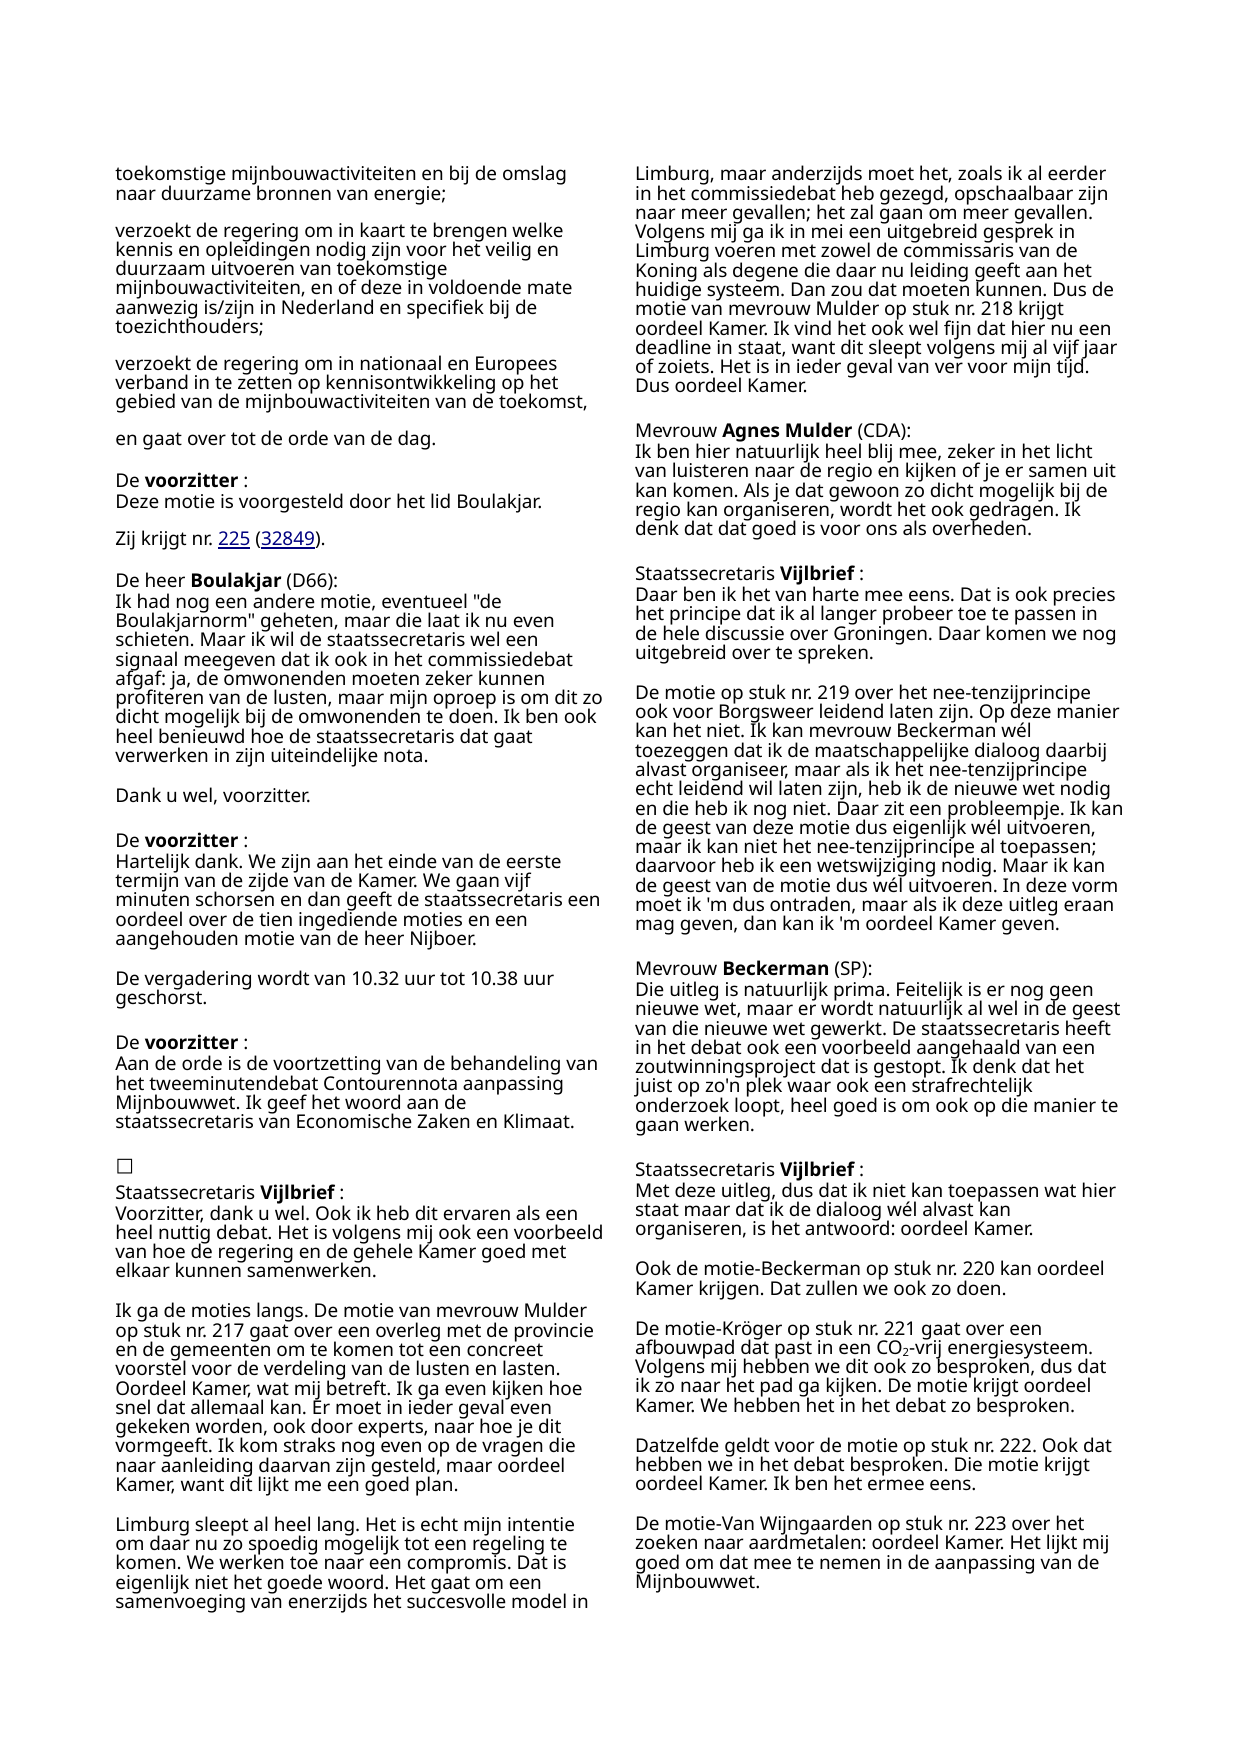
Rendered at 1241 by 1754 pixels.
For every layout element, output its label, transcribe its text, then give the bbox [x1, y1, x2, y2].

text Staatssecretaris Vijlbrief : [635, 1156, 1125, 1182]
text Hartelijk dank. We zijn aan het einde van de eerste termijn van de zijde van de Kamer. We gaan vijf minuten schorsen en dan geeft de staatssecretaris een oordeel over de tien ingediende moties en een aangehouden motie van de heer Nijboer. [115, 853, 605, 949]
text Voorzitter, dank u wel. Ook ik heb dit ervaren als een heel nuttig debat. Het is volgens mij ook een voorbeeld van hoe de regering en de gehele Kamer goed met elkaar kunnen samenwerken. [115, 1204, 605, 1282]
text toekomstige mijnbouwactiviteiten en bij de omslag naar duurzame bronnen van energie; [115, 165, 605, 204]
text De motie op stuk nr. 219 over het nee-tenzijprincipe ook voor Borgsweer leidend laten zijn. Op deze manier kan het niet. Ik kan mevrouw Beckerman wél toezeggen dat ik de maatschappelijke dialoog daarbij alvast organiseer, maar als ik het nee-tenzijprincipe echt leidend wil laten zijn, heb ik de nieuwe wet nodig en die heb ik nog niet. Daar zit een probleempje. Ik kan de geest van deze motie dus eigenlijk wél uitvoeren, maar ik kan niet het nee-tenzijprincipe al toepassen; daarvoor heb ik een wetswijziging nodig. Maar ik kan de geest van de motie dus wél uitvoeren. In deze vorm moet ik 'm dus ontraden, maar als ik deze uitleg eraan mag geven, dan kan ik 'm oordeel Kamer geven. [635, 684, 1125, 934]
text Ik had nog een andere motie, eventueel "de Boulakjarnorm" geheten, maar die laat ik nu even schieten. Maar ik wil de staatssecretaris wel een signaal meegeven dat ik ook in het commissiedebat afgaf: ja, de omwonenden moeten zeker kunnen profiteren van de lusten, maar mijn oproep is om dit zo dicht mogelijk bij de omwonenden te doen. Ik ben ook heel benieuwd hoe de staatssecretaris dat gaat verwerken in zijn uiteindelijke nota. [115, 593, 605, 766]
text ⬜ [115, 1153, 605, 1179]
text Aan de orde is de voortzetting van de behandeling van het tweeminutendebat Contourennota aanpassing Mijnbouwwet. Ik geef het woord aan de staatssecretaris van Economische Zaken en Klimaat. [115, 1055, 605, 1132]
text Limburg, maar anderzijds moet het, zoals ik al eerder in het commissiedebat heb gezegd, opschaalbaar zijn naar meer gevallen; het zal gaan om meer gevallen. Volgens mij ga ik in mei een uitgebreid gesprek in Limburg voeren met zowel de commissaris van de Koning als degene die daar nu leiding geeft aan het huidige systeem. Dan zou dat moeten kunnen. Dus de motie van mevrouw Mulder op stuk nr. 218 krijgt oordeel Kamer. Ik vind het ook wel fijn dat hier nu een deadline in staat, want dit sleept volgens mij al vijf jaar of zoiets. Het is in ieder geval van ver voor mijn tijd. Dus oordeel Kamer. [635, 165, 1125, 397]
text en gaat over tot de orde van de dag. [115, 430, 605, 450]
text Staatssecretaris Vijlbrief : [115, 1179, 605, 1204]
text De heer Boulakjar (D66): [115, 567, 605, 593]
text Zij krijgt nr. 225 (32849). [115, 530, 605, 549]
text Die uitleg is natuurlijk prima. Feitelijk is er nog geen nieuwe wet, maar er wordt natuurlijk al wel in de geest van die nieuwe wet gewerkt. De staatssecretaris heeft in het debat ook een voorbeeld aangehaald van een zoutwinningsproject dat is gestopt. Ik denk dat het juist op zo'n plek waar ook een strafrechtelijk onderzoek loopt, heel goed is om ook op die manier te gaan werken. [635, 981, 1125, 1135]
text De voorzitter : [115, 1029, 605, 1055]
text verzoekt de regering om in kaart te brengen welke kennis en opleidingen nodig zijn voor het veilig en duurzaam uitvoeren van toekomstige mijnbouwactiviteiten, en of deze in voldoende mate aanwezig is/zijn in Nederland en specifiek bij de toezichthouders; [115, 222, 605, 337]
text Met deze uitleg, dus dat ik niet kan toepassen wat hier staat maar dat ik de dialoog wél alvast kan organiseren, is het antwoord: oordeel Kamer. [635, 1182, 1125, 1239]
text Mevrouw Agnes Mulder (CDA): [635, 417, 1125, 443]
text De motie-Kröger op stuk nr. 221 gaat over een afbouwpad dat past in een CO2-vrij energiesysteem. Volgens mij hebben we dit ook zo besproken, dus dat ik zo naar het pad ga kijken. De motie krijgt oordeel Kamer. We hebben het in het debat zo besproken. [635, 1319, 1125, 1416]
text Deze motie is voorgesteld door het lid Boulakjar. [115, 493, 605, 512]
text De voorzitter : [115, 827, 605, 853]
text Dank u wel, voorzitter. [115, 787, 605, 806]
text Ook de motie-Beckerman op stuk nr. 220 kan oordeel Kamer krijgen. Dat zullen we ook zo doen. [635, 1260, 1125, 1299]
text De motie-Van Wijngaarden op stuk nr. 223 over het zoeken naar aardmetalen: oordeel Kamer. Het lijkt mij goed om dat mee te nemen in de aanpassing van de Mijnbouwwet. [635, 1515, 1125, 1592]
text Daar ben ik het van harte mee eens. Dat is ook precies het principe dat ik al langer probeer toe te passen in de hele discussie over Groningen. Daar komen we nog uitgebreid over te spreken. [635, 586, 1125, 663]
text De vergadering wordt van 10.32 uur tot 10.38 uur geschorst. [115, 970, 605, 1009]
text Mevrouw Beckerman (SP): [635, 955, 1125, 981]
text Ik ben hier natuurlijk heel blij mee, zeker in het licht van luisteren naar de regio en kijken of je er samen uit kan komen. Als je dat gewoon zo dicht mogelijk bij de regio kan organiseren, wordt het ook gedragen. Ik denk dat dat goed is voor ons als overheden. [635, 443, 1125, 539]
text Datzelfde geldt voor de motie op stuk nr. 222. Ook dat hebben we in het debat besproken. Die motie krijgt oordeel Kamer. Ik ben het ermee eens. [635, 1437, 1125, 1494]
text Limburg sleept al heel lang. Het is echt mijn intentie om daar nu zo spoedig mogelijk tot een regeling te komen. We werken toe naar een compromis. Dat is eigenlijk niet het goede woord. Het gaat om een samenvoeging van enerzijds het succesvolle model in [115, 1516, 605, 1612]
text Ik ga de moties langs. De motie van mevrouw Mulder op stuk nr. 217 gaat over een overleg met de provincie en de gemeenten om te komen tot een concreet voorstel voor de verdeling van de lusten en lasten. Oordeel Kamer, wat mij betreft. Ik ga even kijken hoe snel dat allemaal kan. Er moet in ieder geval even gekeken worden, ook door experts, naar hoe je dit vormgeeft. Ik kom straks nog even op de vragen die naar aanleiding daarvan zijn gesteld, maar oordeel Kamer, want dit lijkt me een goed plan. [115, 1302, 605, 1495]
text Staatssecretaris Vijlbrief : [635, 560, 1125, 586]
text verzoekt de regering om in nationaal en Europees verband in te zetten op kennisontwikkeling op het gebied van de mijnbouwactiviteiten van de toekomst, [115, 355, 605, 413]
text De voorzitter : [115, 467, 605, 493]
